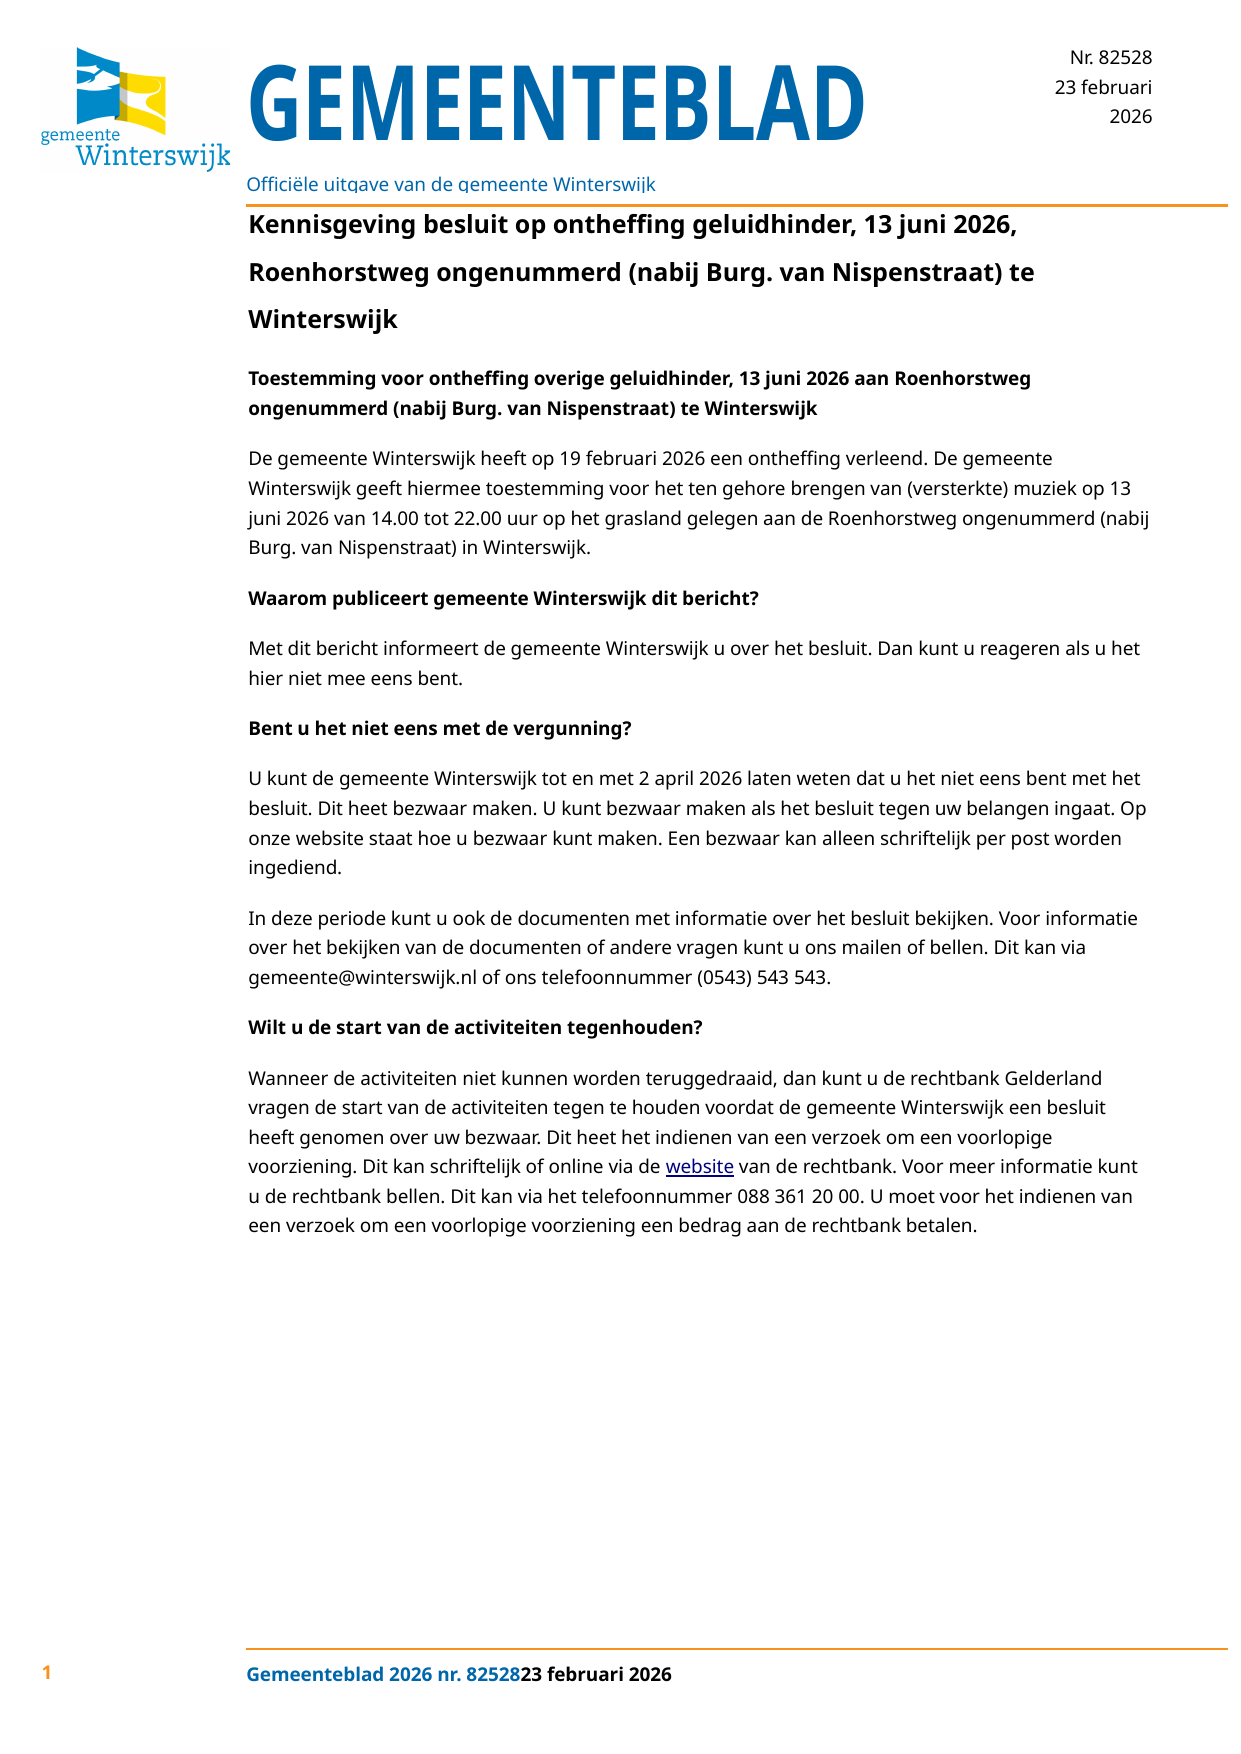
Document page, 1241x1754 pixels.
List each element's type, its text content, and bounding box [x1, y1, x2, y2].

text Waarom publiceert gemeente Winterswijk dit bericht? [248, 585, 1152, 610]
text U kunt de gemeente Winterswijk tot en met 2 april 2026 laten weten dat u het niet eens bent met het besluit. Dit heet bezwaar maken. U kunt bezwaar maken als het besluit tegen uw belangen ingaat. Op onze website staat hoe u bezwaar kunt maken. Een bezwaar kan alleen schriftelijk per post worden ingediend. [248, 766, 1152, 880]
text Toestemming voor ontheffing overige geluidhinder, 13 juni 2026 aan Roenhorstweg ongenummerd (nabij Burg. van Nispenstraat) te Winterswijk [248, 366, 1152, 421]
text Wanneer de activiteiten niet kunnen worden teruggedraaid, dan kunt u de rechtbank Gelderland vragen de start van de activiteiten tegen te houden voordat de gemeente Winterswijk een besluit heeft genomen over uw bezwaar. Dit heet het indienen van een verzoek om een voorlopige voorziening. Dit kan schriftelijk of online via de website van de rechtbank. Voor meer informatie kunt u de rechtbank bellen. Dit kan via het telefoonnummer 088 361 20 00. U moet voor het indienen van een verzoek om een voorlopige voorziening een bedrag aan de rechtbank betalen. [248, 1065, 1152, 1238]
picture [41, 47, 231, 172]
text In deze periode kunt u ook de documenten met informatie over het besluit bekijken. Voor informatie over het bekijken van de documenten of andere vragen kunt u ons mailen of bellen. Dit kan via gemeente@winterswijk.nl of ons telefoonnummer (0543) 543 543. [248, 905, 1152, 989]
text Bent u het niet eens met de vergunning? [248, 715, 1152, 741]
text De gemeente Winterswijk heeft op 19 februari 2026 een ontheffing verleend. De gemeente Winterswijk geeft hiermee toestemming voor het ten gehore brengen van (versterkte) muziek op 13 juni 2026 van 14.00 tot 22.00 uur op het grasland gelegen aan de Roenhorstweg ongenummerd (nabij Burg. van Nispenstraat) in Winterswijk. [248, 446, 1152, 560]
text Wilt u de start van de activiteiten tegenhouden? [248, 1014, 1152, 1040]
text Kennisgeving besluit op ontheffing geluidhinder, 13 juni 2026, Roenhorstweg ongenummerd (nabij Burg. van Nispenstraat) te Winterswijk [248, 207, 1152, 336]
picture [225, 153, 231, 162]
text Met dit bericht informeert de gemeente Winterswijk u over het besluit. Dan kunt u reageren als u het hier niet mee eens bent. [248, 635, 1152, 690]
